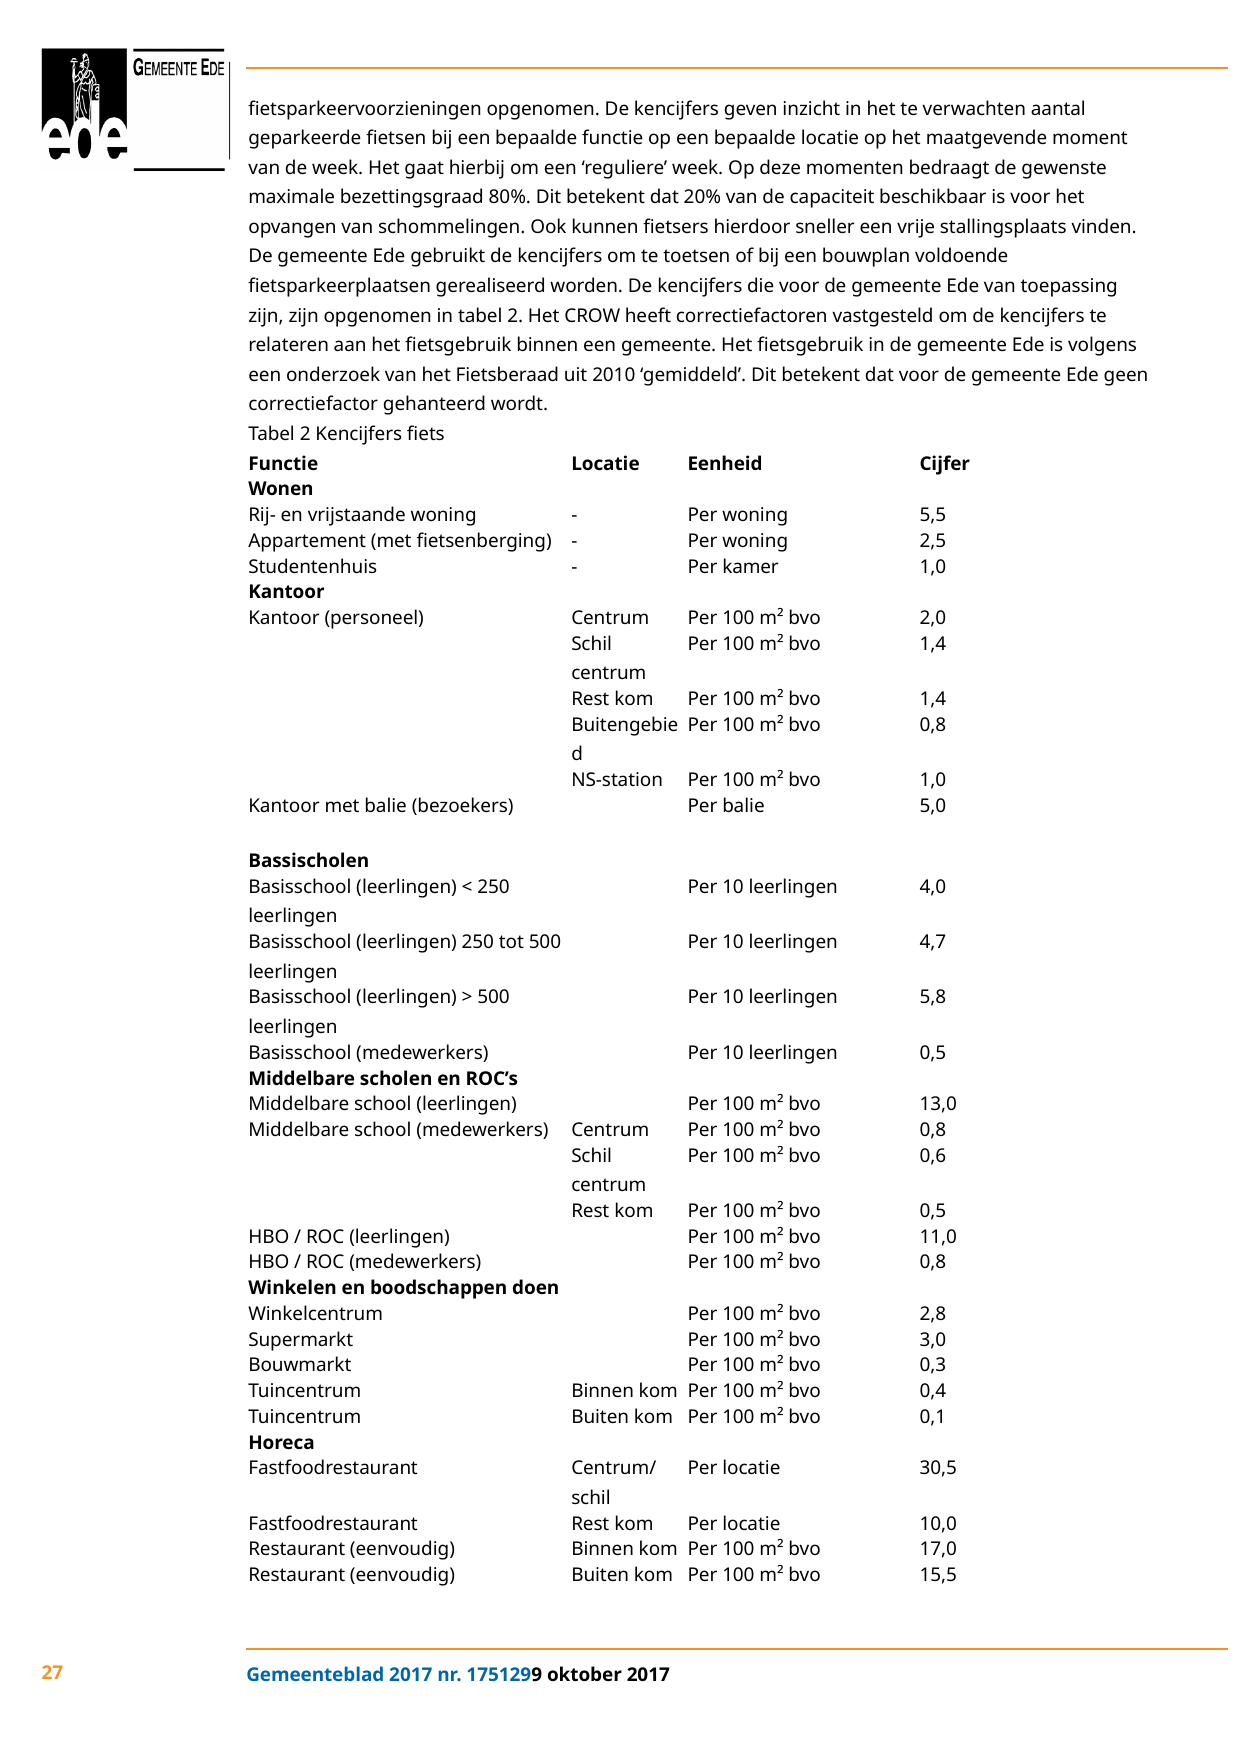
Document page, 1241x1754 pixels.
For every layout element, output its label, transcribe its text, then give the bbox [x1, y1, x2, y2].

table_cell 1,4 [919, 630, 1152, 685]
table_header Locatie [571, 450, 687, 476]
table_cell Basisschool (leerlingen) < 250 leerlingen [248, 873, 571, 928]
table_cell 4,7 [919, 929, 1152, 984]
table_cell - [571, 501, 687, 527]
table_cell Kantoor met balie (bezoekers) [248, 792, 571, 847]
table_cell Per 100 m² bvo [687, 1561, 919, 1587]
table_cell [687, 848, 919, 873]
table_cell Per 100 m² bvo [687, 1249, 919, 1274]
table_cell [919, 1275, 1152, 1300]
table_cell 13,0 [919, 1091, 1152, 1116]
table_cell [571, 1300, 687, 1326]
table_cell Rest kom [571, 1197, 687, 1223]
table_cell 1,0 [919, 553, 1152, 578]
table_cell Winkelen en boodschappen doen [248, 1275, 571, 1300]
table_cell Per 10 leerlingen [687, 1039, 919, 1065]
table_cell [571, 1326, 687, 1352]
table_cell 0,8 [919, 1249, 1152, 1274]
table_cell 15,5 [919, 1561, 1152, 1587]
table_cell - [571, 553, 687, 578]
table_cell Schil centrum [571, 630, 687, 685]
table_cell Per 100 m² bvo [687, 1091, 919, 1116]
table_cell [919, 848, 1152, 873]
table_cell 0,4 [919, 1378, 1152, 1403]
table_cell [687, 1065, 919, 1091]
table_cell 2,0 [919, 604, 1152, 630]
table_cell Per 10 leerlingen [687, 929, 919, 984]
table_cell Wonen [248, 476, 571, 501]
table_cell Tuincentrum [248, 1403, 571, 1429]
table_cell 30,5 [919, 1455, 1152, 1510]
table_cell 11,0 [919, 1223, 1152, 1249]
table_cell Fastfoodrestaurant [248, 1455, 571, 1510]
table_header Eenheid [687, 450, 919, 476]
table_cell Centrum [571, 604, 687, 630]
table_cell Appartement (met fietsenberging) [248, 527, 571, 553]
table_cell [248, 630, 571, 685]
table_cell 10,0 [919, 1510, 1152, 1536]
table_cell Per 100 m² bvo [687, 1300, 919, 1326]
table_cell [571, 1249, 687, 1274]
table_cell [571, 1091, 687, 1116]
table_cell Buiten kom [571, 1403, 687, 1429]
table_cell [571, 1223, 687, 1249]
table_cell 2,5 [919, 527, 1152, 553]
table_cell Per 100 m² bvo [687, 604, 919, 630]
table_cell Per 100 m² bvo [687, 1352, 919, 1377]
table_cell Per 100 m² bvo [687, 1378, 919, 1403]
table_cell Studentenhuis [248, 553, 571, 578]
table_cell NS-station [571, 766, 687, 792]
table_cell [919, 1065, 1152, 1091]
table_cell [919, 1429, 1152, 1454]
table_cell 0,5 [919, 1039, 1152, 1065]
table_cell [571, 1275, 687, 1300]
table_cell Binnen kom [571, 1536, 687, 1561]
table_cell [571, 792, 687, 847]
table_cell 1,4 [919, 685, 1152, 711]
table_cell [571, 1429, 687, 1454]
table_cell Per 100 m² bvo [687, 685, 919, 711]
table_cell Per 100 m² bvo [687, 1403, 919, 1429]
table_cell Per 100 m² bvo [687, 1197, 919, 1223]
table_cell Bassischolen [248, 848, 571, 873]
table_cell [571, 873, 687, 928]
table_cell 1,0 [919, 766, 1152, 792]
table_cell [248, 766, 571, 792]
table_cell Basisschool (leerlingen) 250 tot 500 leerlingen [248, 929, 571, 984]
table_cell 5,5 [919, 501, 1152, 527]
table_cell Per 100 m² bvo [687, 630, 919, 685]
table_cell [919, 579, 1152, 604]
table_cell Per locatie [687, 1510, 919, 1536]
table_cell Restaurant (eenvoudig) [248, 1561, 571, 1587]
table_cell Tuincentrum [248, 1378, 571, 1403]
table_cell Rij- en vrijstaande woning [248, 501, 571, 527]
table_cell [687, 476, 919, 501]
table_cell [571, 476, 687, 501]
table_cell HBO / ROC (medewerkers) [248, 1249, 571, 1274]
table_cell Middelbare school (leerlingen) [248, 1091, 571, 1116]
text De gemeente Ede gebruikt de kencijfers om te toetsen of bij een bouwplan voldoende fietsparkeerplaatsen gerealiseerd worden. De kencijfers die voor de gemeente Ede van toepassing zijn, zijn opgenomen in tabel 2. Het CROW heeft correctiefactoren vastgesteld om de kencijfers te relateren aan het fietsgebruik binnen een gemeente. Het fietsgebruik in de gemeente Ede is volgens een onderzoek van het Fietsberaad uit 2010 ‘gemiddeld’. Dit betekent dat voor de gemeente Ede geen correctiefactor gehanteerd wordt. [248, 243, 1152, 416]
table_cell Per 100 m² bvo [687, 766, 919, 792]
table_cell Bouwmarkt [248, 1352, 571, 1377]
table_cell 5,8 [919, 984, 1152, 1039]
table_cell 4,0 [919, 873, 1152, 928]
text fietsparkeervoorzieningen opgenomen. De kencijfers geven inzicht in het te verwachten aantal geparkeerde fietsen bij een bepaalde functie op een bepaalde locatie op het maatgevende moment van de week. Het gaat hierbij om een ‘reguliere’ week. Op deze momenten bedraagt de gewenste maximale bezettingsgraad 80%. Dit betekent dat 20% van de capaciteit beschikbaar is voor het opvangen van schommelingen. Ook kunnen fietsers hierdoor sneller een vrije stallingsplaats vinden. [248, 95, 1152, 239]
table_cell Fastfoodrestaurant [248, 1510, 571, 1536]
table_cell HBO / ROC (leerlingen) [248, 1223, 571, 1249]
table_cell Restaurant (eenvoudig) [248, 1536, 571, 1561]
table_cell 2,8 [919, 1300, 1152, 1326]
table_cell [571, 1352, 687, 1377]
table_cell Centrum [571, 1116, 687, 1142]
table_cell [248, 1197, 571, 1223]
table_cell [687, 1275, 919, 1300]
table_cell Middelbare scholen en ROC’s [248, 1065, 571, 1091]
table_cell Basisschool (medewerkers) [248, 1039, 571, 1065]
table_cell Winkelcentrum [248, 1300, 571, 1326]
table_cell [248, 685, 571, 711]
table_cell [571, 1039, 687, 1065]
picture [41, 47, 231, 172]
table_cell Per 100 m² bvo [687, 1536, 919, 1561]
table_cell Per 100 m² bvo [687, 1116, 919, 1142]
table_cell Per locatie [687, 1455, 919, 1510]
table_cell [571, 848, 687, 873]
table_cell Binnen kom [571, 1378, 687, 1403]
table_cell Per woning [687, 527, 919, 553]
table_cell Kantoor [248, 579, 571, 604]
table_cell - [571, 527, 687, 553]
table_cell Horeca [248, 1429, 571, 1454]
table_cell Kantoor (personeel) [248, 604, 571, 630]
table_cell [248, 711, 571, 766]
table_cell 0,8 [919, 1116, 1152, 1142]
table_cell Centrum/schil [571, 1455, 687, 1510]
table_cell 0,1 [919, 1403, 1152, 1429]
table_cell 3,0 [919, 1326, 1152, 1352]
table_cell 17,0 [919, 1536, 1152, 1561]
table_cell [571, 1065, 687, 1091]
table_cell Middelbare school (medewerkers) [248, 1116, 571, 1142]
text Tabel 2 Kencijfers fiets [248, 420, 1152, 446]
table_cell Per woning [687, 501, 919, 527]
table_cell 0,5 [919, 1197, 1152, 1223]
table_cell Per 100 m² bvo [687, 1223, 919, 1249]
table_cell [687, 579, 919, 604]
table_cell [248, 1142, 571, 1197]
table_cell Per 100 m² bvo [687, 711, 919, 766]
table_cell 0,3 [919, 1352, 1152, 1377]
table_cell Per kamer [687, 553, 919, 578]
table_cell Buiten kom [571, 1561, 687, 1587]
table_cell Schil centrum [571, 1142, 687, 1197]
table_cell [571, 984, 687, 1039]
table_cell Supermarkt [248, 1326, 571, 1352]
table_cell 0,8 [919, 711, 1152, 766]
table_cell 5,0 [919, 792, 1152, 847]
table_cell 0,6 [919, 1142, 1152, 1197]
table_cell Rest kom [571, 685, 687, 711]
table_header Cijfer [919, 450, 1152, 476]
table_cell [571, 929, 687, 984]
table_cell Per 10 leerlingen [687, 984, 919, 1039]
table_header Functie [248, 450, 571, 476]
table_cell Buitengebied [571, 711, 687, 766]
table_cell Per 100 m² bvo [687, 1142, 919, 1197]
table_cell Basisschool (leerlingen) > 500 leerlingen [248, 984, 571, 1039]
table_cell Per 100 m² bvo [687, 1326, 919, 1352]
table_cell [919, 476, 1152, 501]
table_cell Rest kom [571, 1510, 687, 1536]
table_cell Per balie [687, 792, 919, 847]
table_cell [571, 579, 687, 604]
table_cell Per 10 leerlingen [687, 873, 919, 928]
table_cell [687, 1429, 919, 1454]
